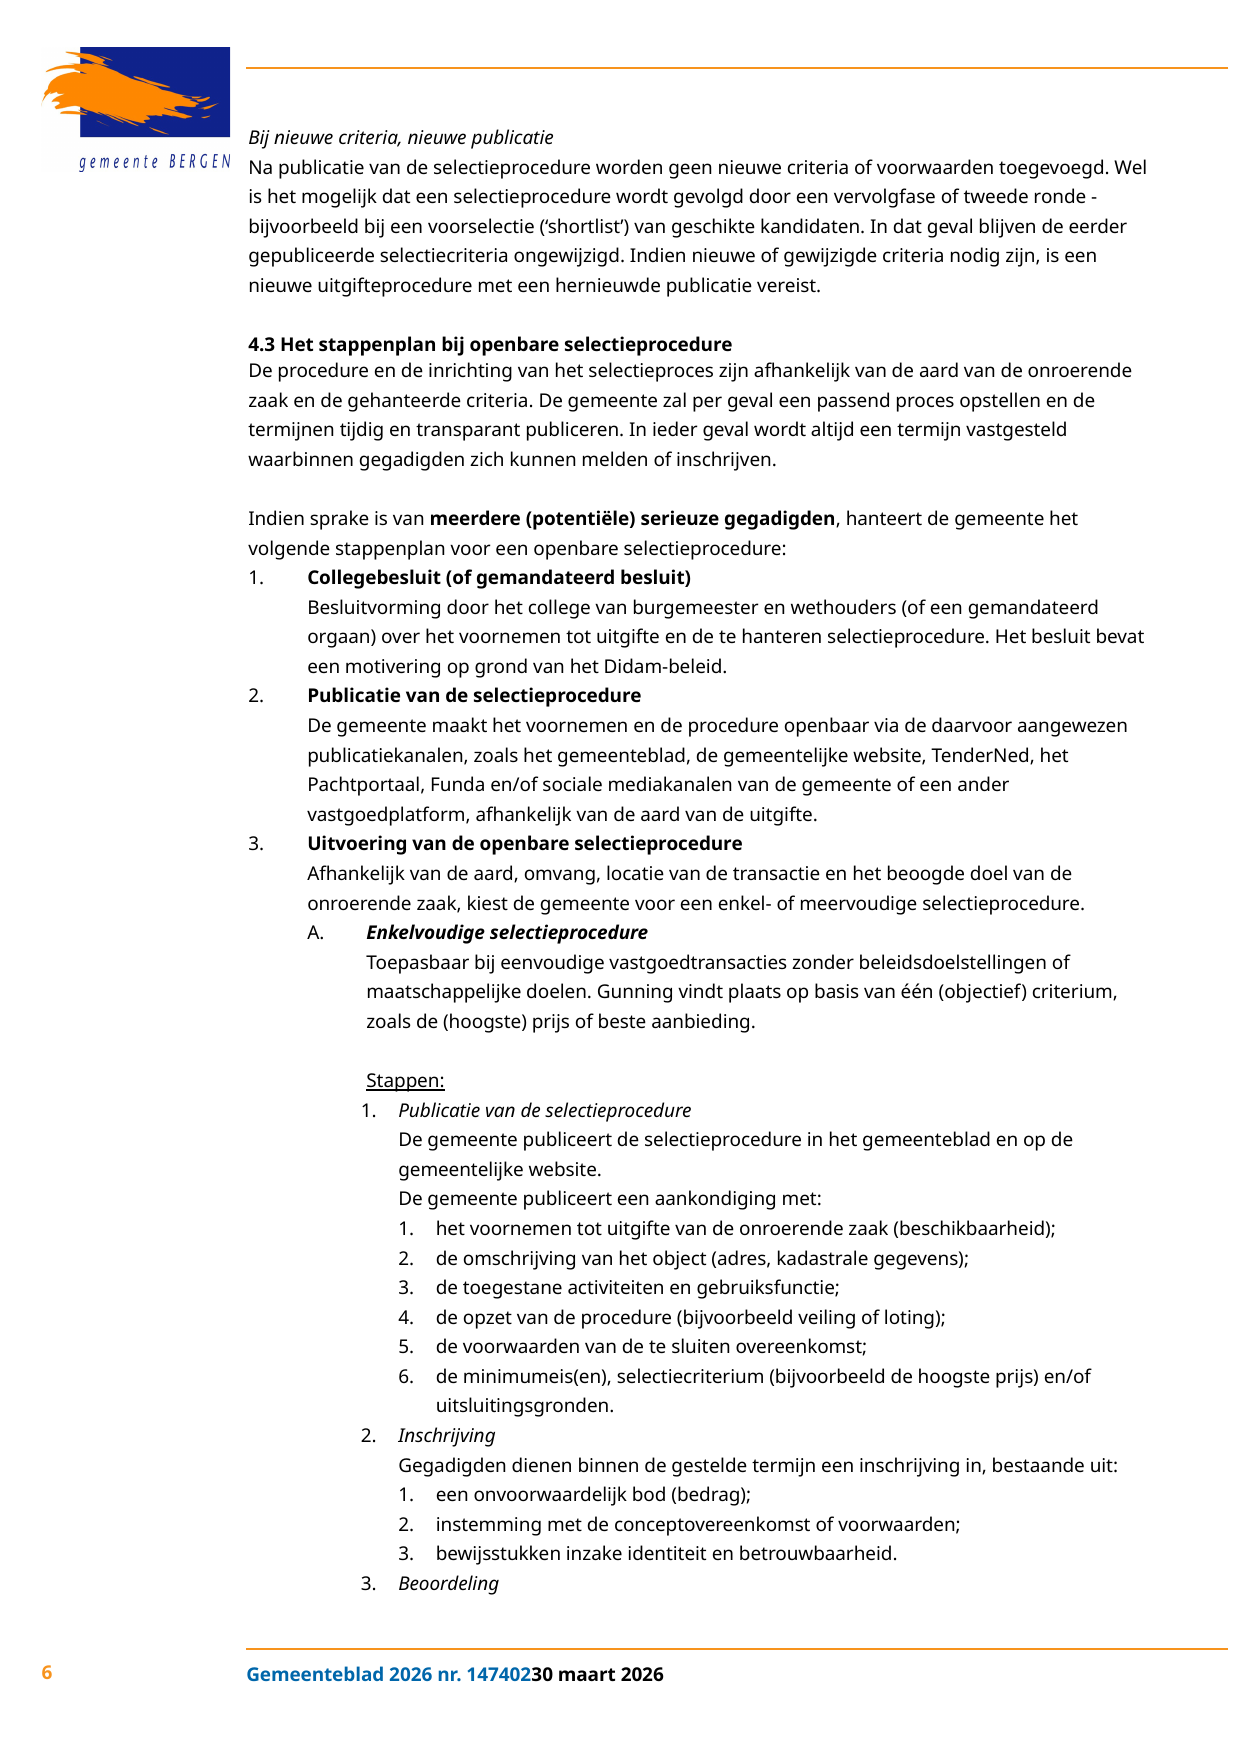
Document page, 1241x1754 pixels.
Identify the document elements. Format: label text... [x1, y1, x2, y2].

list Afhankelijk van de aard, omvang, locatie van de transactie en het beoogde doel van de onroerende zaak, kiest de gemeente voor een enkel- of meervoudige selectieprocedure. [248, 860, 1152, 915]
list Publicatie van de selectieprocedure [248, 683, 1152, 708]
list een onvoorwaardelijk bod (bedrag); [398, 1481, 1152, 1507]
list Inschrijving [361, 1422, 1152, 1448]
list Toepasbaar bij eenvoudige vastgoedtransacties zonder beleidsdoelstellingen of maatschappelijke doelen. Gunning vindt plaats op basis van één (objectief) criterium, zoals de (hoogste) prijs of beste aanbieding. [307, 949, 1152, 1034]
list Collegebesluit (of gemandateerd besluit) [248, 564, 1152, 590]
text Bij nieuwe criteria, nieuwe publicatie [248, 124, 1152, 150]
list Beoordeling [361, 1570, 1152, 1596]
list Enkelvoudige selectieprocedure [307, 919, 1152, 945]
picture [41, 47, 231, 172]
list De gemeente maakt het voornemen en de procedure openbaar via de daarvoor aangewezen publicatiekanalen, zoals het gemeenteblad, de gemeentelijke website, TenderNed, het Pachtportaal, Funda en/of sociale mediakanalen van de gemeente of een ander vastgoedplatform, afhankelijk van de aard van de uitgifte. [248, 712, 1152, 827]
list de omschrijving van het object (adres, kadastrale gegevens); [398, 1245, 1152, 1270]
list De gemeente publiceert de selectieprocedure in het gemeenteblad en op de gemeentelijke website. [361, 1126, 1152, 1182]
list instemming met de conceptovereenkomst of voorwaarden; [398, 1511, 1152, 1537]
list Gegadigden dienen binnen de gestelde termijn een inschrijving in, bestaande uit: [361, 1452, 1152, 1477]
list De gemeente publiceert een aankondiging met: [361, 1186, 1152, 1211]
list bewijsstukken inzake identiteit en betrouwbaarheid. [398, 1541, 1152, 1566]
list de opzet van de procedure (bijvoorbeeld veiling of loting); [398, 1304, 1152, 1329]
text De procedure en de inrichting van het selectieproces zijn afhankelijk van de aard van de onroerende zaak en de gehanteerde criteria. De gemeente zal per geval een passend proces opstellen en de termijnen tijdig en transparant publiceren. In ieder geval wordt altijd een termijn vastgesteld waarbinnen gegadigden zich kunnen melden of inschrijven. [248, 357, 1152, 472]
list Publicatie van de selectieprocedure [361, 1097, 1152, 1122]
list Stappen: [307, 1067, 1152, 1093]
list de voorwaarden van de te sluiten overeenkomst; [398, 1333, 1152, 1359]
list het voornemen tot uitgifte van de onroerende zaak (beschikbaarheid); [398, 1215, 1152, 1241]
text Indien sprake is van meerdere (potentiële) serieuze gegadigden, hanteert de gemeente het volgende stappenplan voor een openbare selectieprocedure: [248, 505, 1152, 560]
list Uitvoering van de openbare selectieprocedure [248, 831, 1152, 856]
text Na publicatie van de selectieprocedure worden geen nieuwe criteria of voorwaarden toegevoegd. Wel is het mogelijk dat een selectieprocedure wordt gevolgd door een vervolgfase of tweede ronde - bijvoorbeeld bij een voorselectie (‘shortlist’) van geschikte kandidaten. In dat geval blijven de eerder gepubliceerde selectiecriteria ongewijzigd. Indien nieuwe of gewijzigde criteria nodig zijn, is een nieuwe uitgifteprocedure met een hernieuwde publicatie vereist. [248, 154, 1152, 298]
text 4.3 Het stappenplan bij openbare selectieprocedure [248, 331, 1152, 357]
list de toegestane activiteiten en gebruiksfunctie; [398, 1274, 1152, 1300]
list Besluitvorming door het college van burgemeester en wethouders (of een gemandateerd orgaan) over het voornemen tot uitgifte en de te hanteren selectieprocedure. Het besluit bevat een motivering op grond van het Didam-beleid. [248, 594, 1152, 679]
list de minimumeis(en), selectiecriterium (bijvoorbeeld de hoogste prijs) en/of uitsluitingsgronden. [398, 1363, 1152, 1418]
